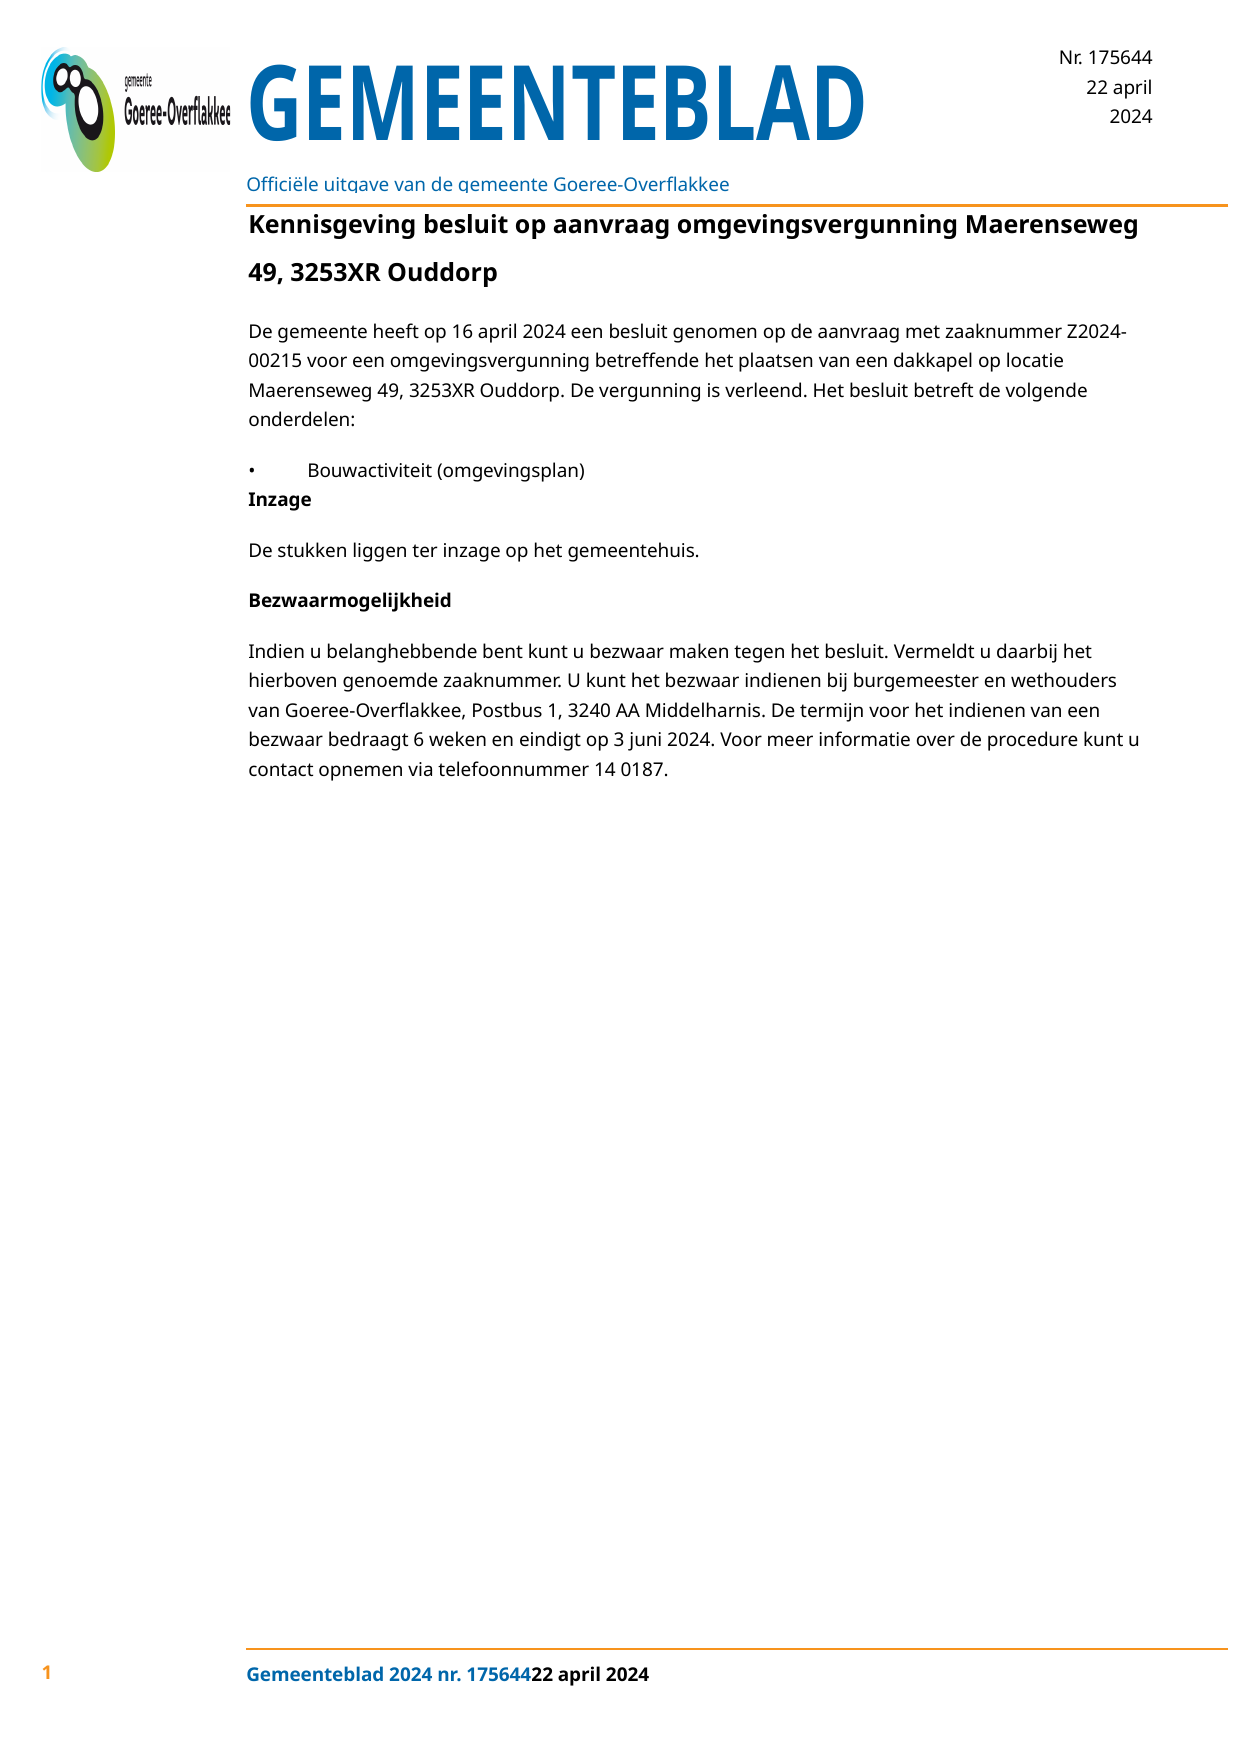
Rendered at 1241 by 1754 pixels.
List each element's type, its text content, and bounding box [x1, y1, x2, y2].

text Indien u belanghebbende bent kunt u bezwaar maken tegen het besluit. Vermeldt u daarbij het hierboven genoemde zaaknummer. U kunt het bezwaar indienen bij burgemeester en wethouders van Goeree-Overflakkee, Postbus 1, 3240 AA Middelharnis. De termijn voor het indienen van een bezwaar bedraagt 6 weken en eindigt op 3 juni 2024. Voor meer informatie over de procedure kunt u contact opnemen via telefoonnummer 14 0187. [248, 638, 1152, 782]
text De gemeente heeft op 16 april 2024 een besluit genomen op de aanvraag met zaaknummer Z2024-00215 voor een omgevingsvergunning betreffende het plaatsen van een dakkapel op locatie Maerenseweg 49, 3253XR Ouddorp. De vergunning is verleend. Het besluit betreft de volgende onderdelen: [248, 318, 1152, 432]
picture [41, 47, 231, 172]
text Bezwaarmogelijkheid [248, 587, 1152, 613]
list Bouwactiviteit (omgevingsplan) [248, 457, 1152, 483]
text Kennisgeving besluit op aanvraag omgevingsvergunning Maerenseweg 49, 3253XR Ouddorp [248, 207, 1152, 288]
text De stukken liggen ter inzage op het gemeentehuis. [248, 537, 1152, 563]
text Inzage [248, 487, 1152, 512]
